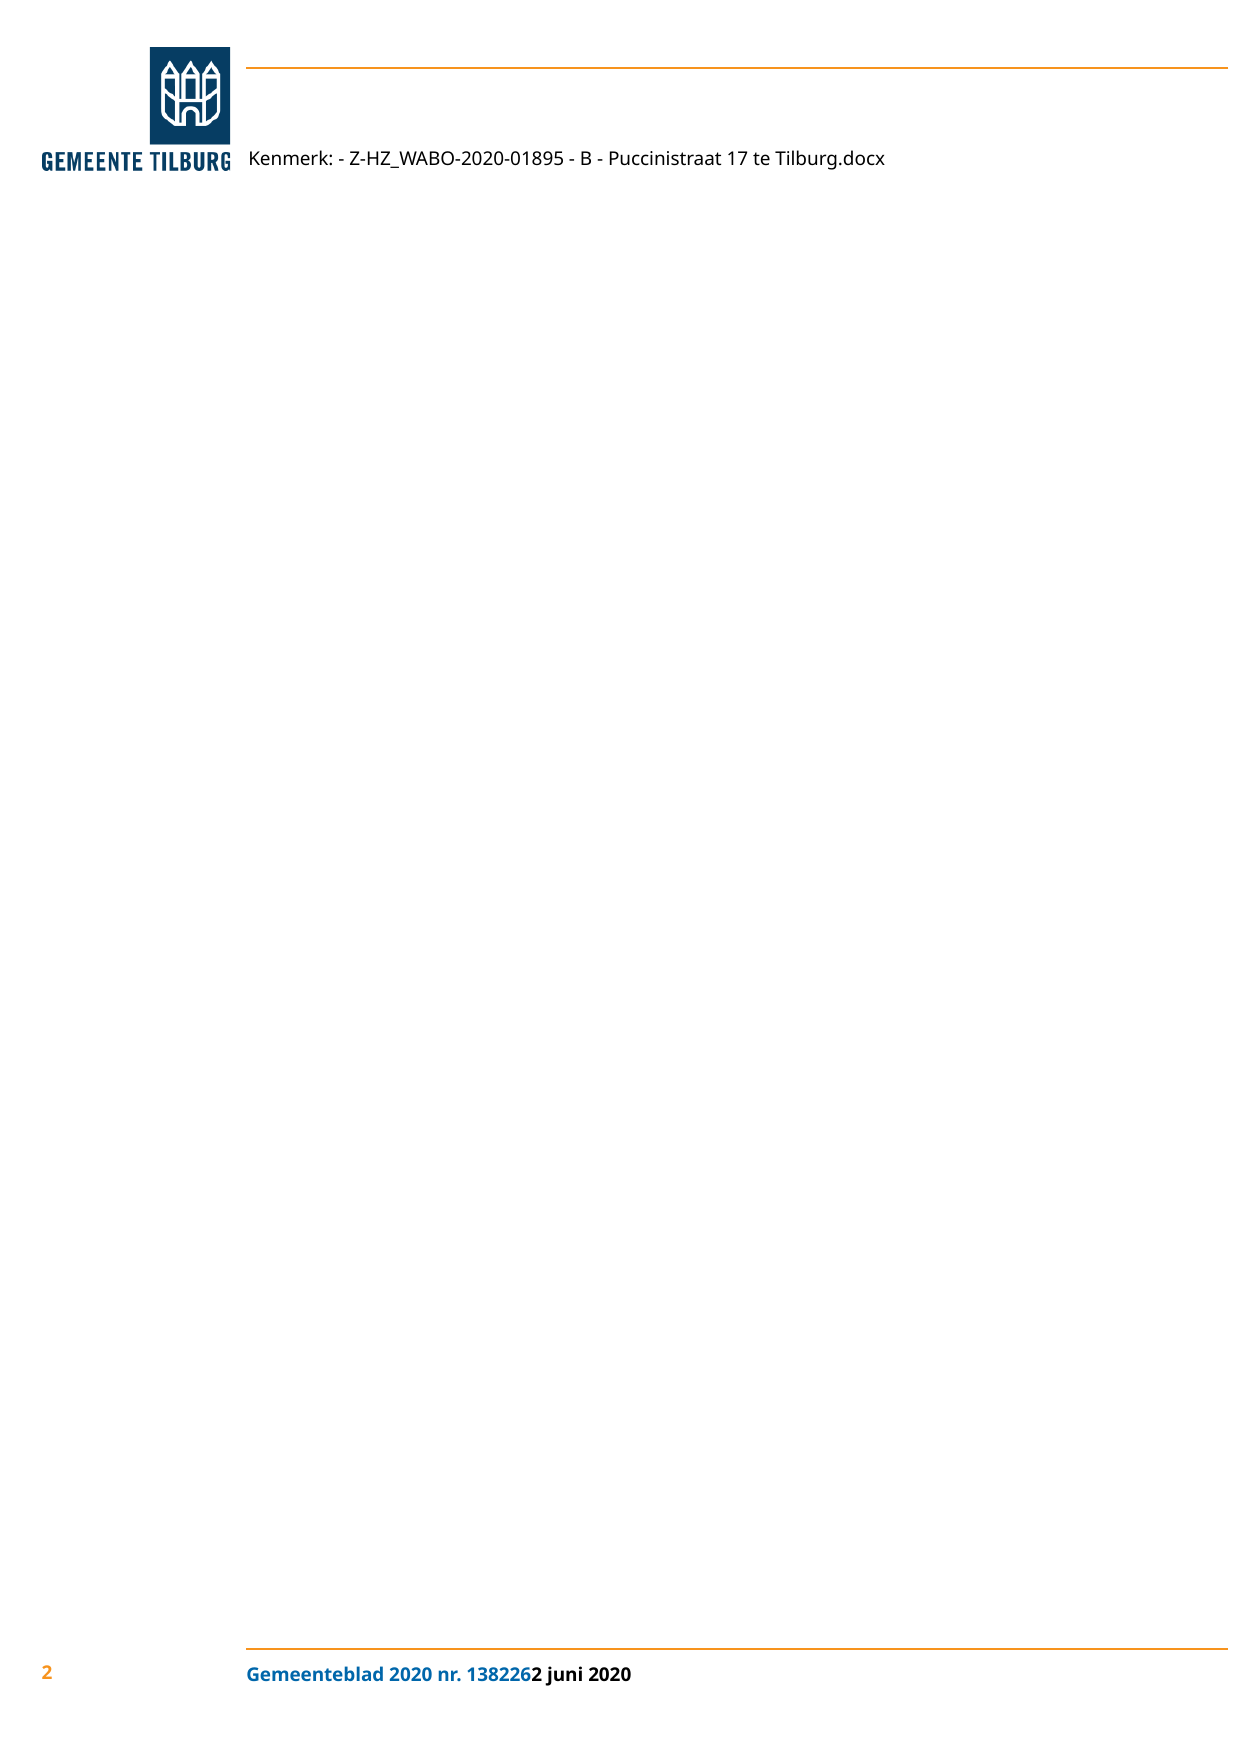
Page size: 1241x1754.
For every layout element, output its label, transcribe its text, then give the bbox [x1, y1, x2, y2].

picture [41, 47, 231, 172]
text Kenmerk: - Z-HZ_WABO-2020-01895 - B - Puccinistraat 17 te Tilburg.docx [248, 145, 1152, 171]
